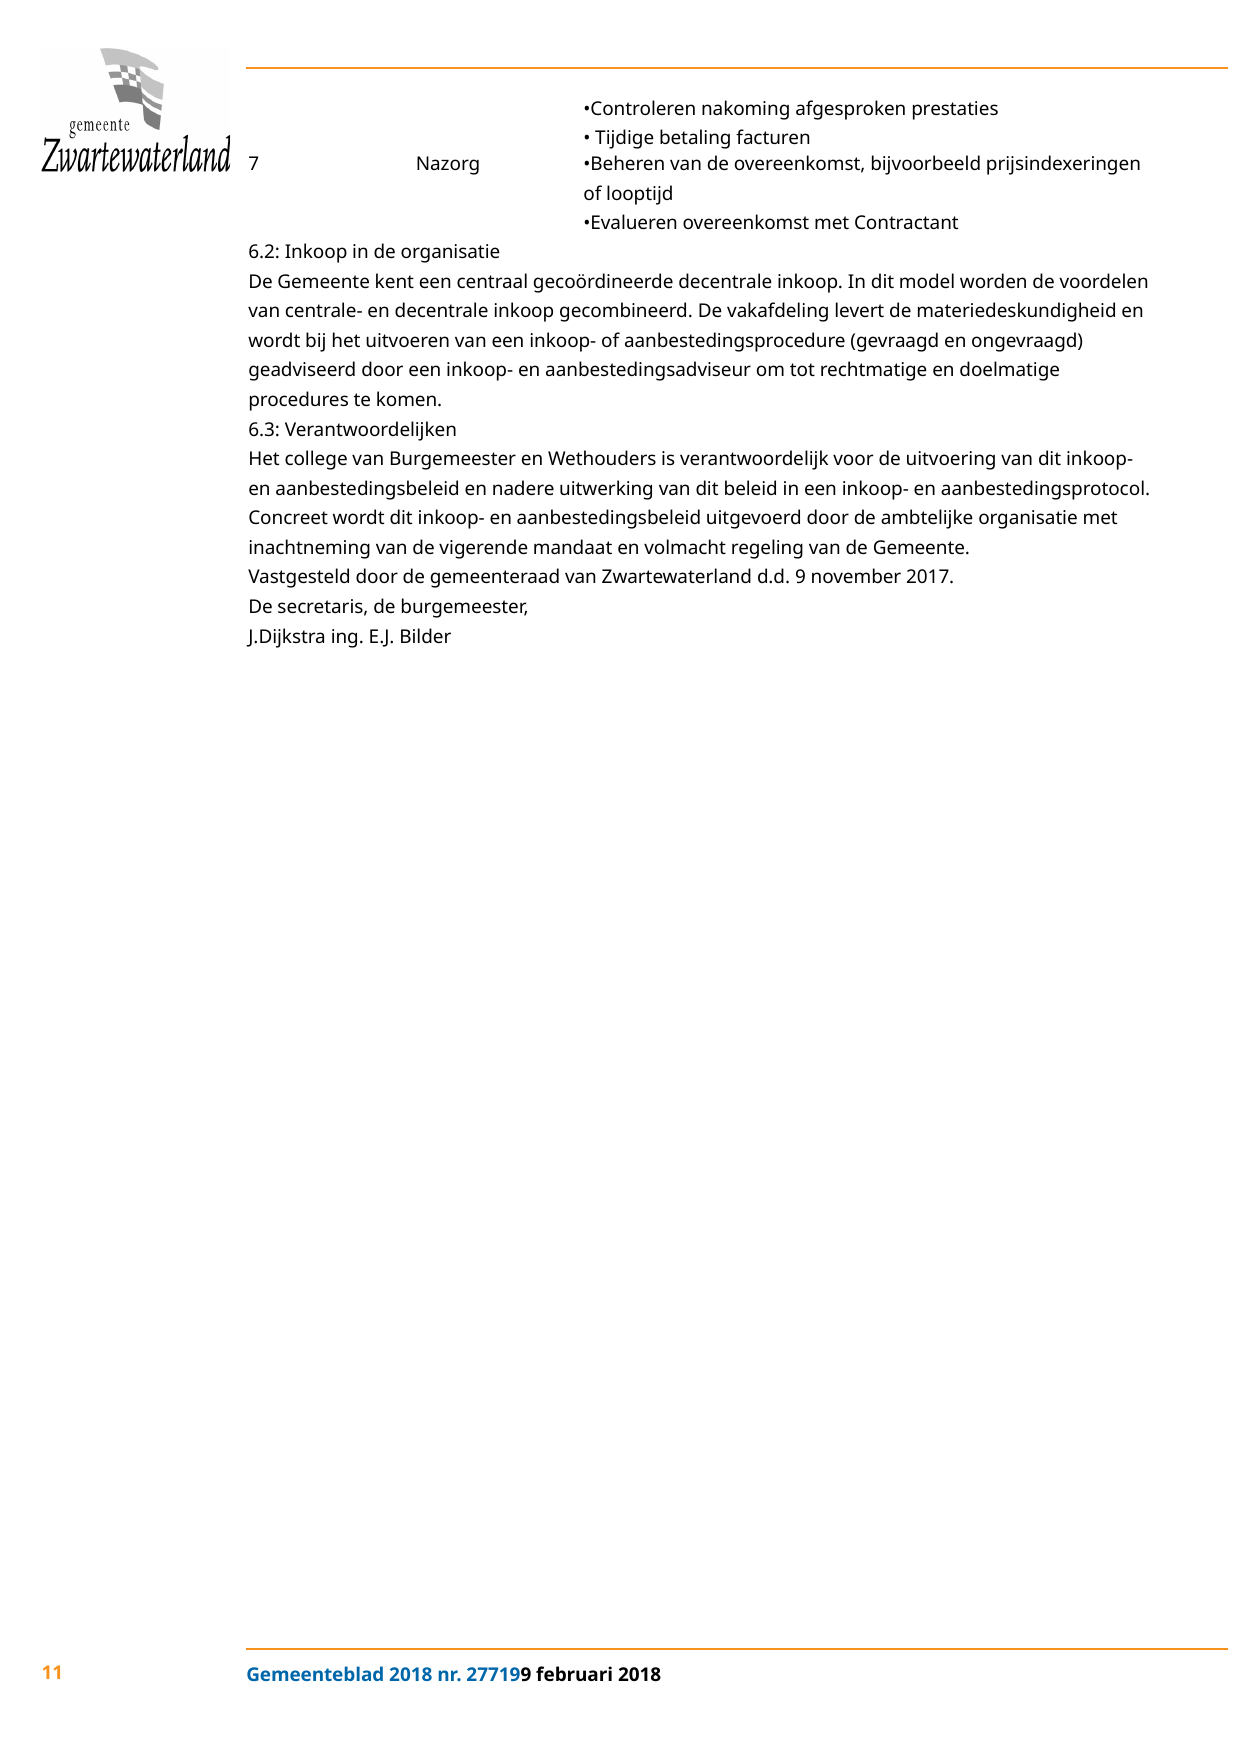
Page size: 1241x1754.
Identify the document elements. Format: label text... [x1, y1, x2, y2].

table_cell •Beheren van de overeenkomst, bijvoorbeeld prijsindexeringen of looptijd •Evalueren overeenkomst met Contractant [583, 150, 1152, 235]
text 6.3: Verantwoordelijken [248, 416, 1152, 441]
text 6.2: Inkoop in de organisatie [248, 238, 1152, 264]
text J.Dijkstra ing. E.J. Bilder [248, 623, 1152, 648]
text De Gemeente kent een centraal gecoördineerde decentrale inkoop. In dit model worden de voordelen van centrale- en decentrale inkoop gecombineerd. De vakafdeling levert de materiedeskundigheid en wordt bij het uitvoeren van een inkoop- of aanbestedingsprocedure (gevraagd en ongevraagd) geadviseerd door een inkoop- en aanbestedingsadviseur om tot rechtmatige en doelmatige procedures te komen. [248, 268, 1152, 412]
table_cell 7 [248, 150, 416, 235]
text Het college van Burgemeester en Wethouders is verantwoordelijk voor de uitvoering van dit inkoop- en aanbestedingsbeleid en nadere uitwerking van dit beleid in een inkoop- en aanbestedingsprotocol. [248, 445, 1152, 501]
table_cell Nazorg [416, 150, 583, 235]
table_header •Controleren nakoming afgesproken prestaties • Tijdige betaling facturen [583, 95, 1152, 150]
table_header [416, 95, 583, 150]
text De secretaris, de burgemeester, [248, 593, 1152, 619]
picture [41, 47, 231, 172]
text Vastgesteld door de gemeenteraad van Zwartewaterland d.d. 9 november 2017. [248, 564, 1152, 589]
table_header [248, 95, 416, 150]
text Concreet wordt dit inkoop- en aanbestedingsbeleid uitgevoerd door de ambtelijke organisatie met inachtneming van de vigerende mandaat en volmacht regeling van de Gemeente. [248, 504, 1152, 560]
